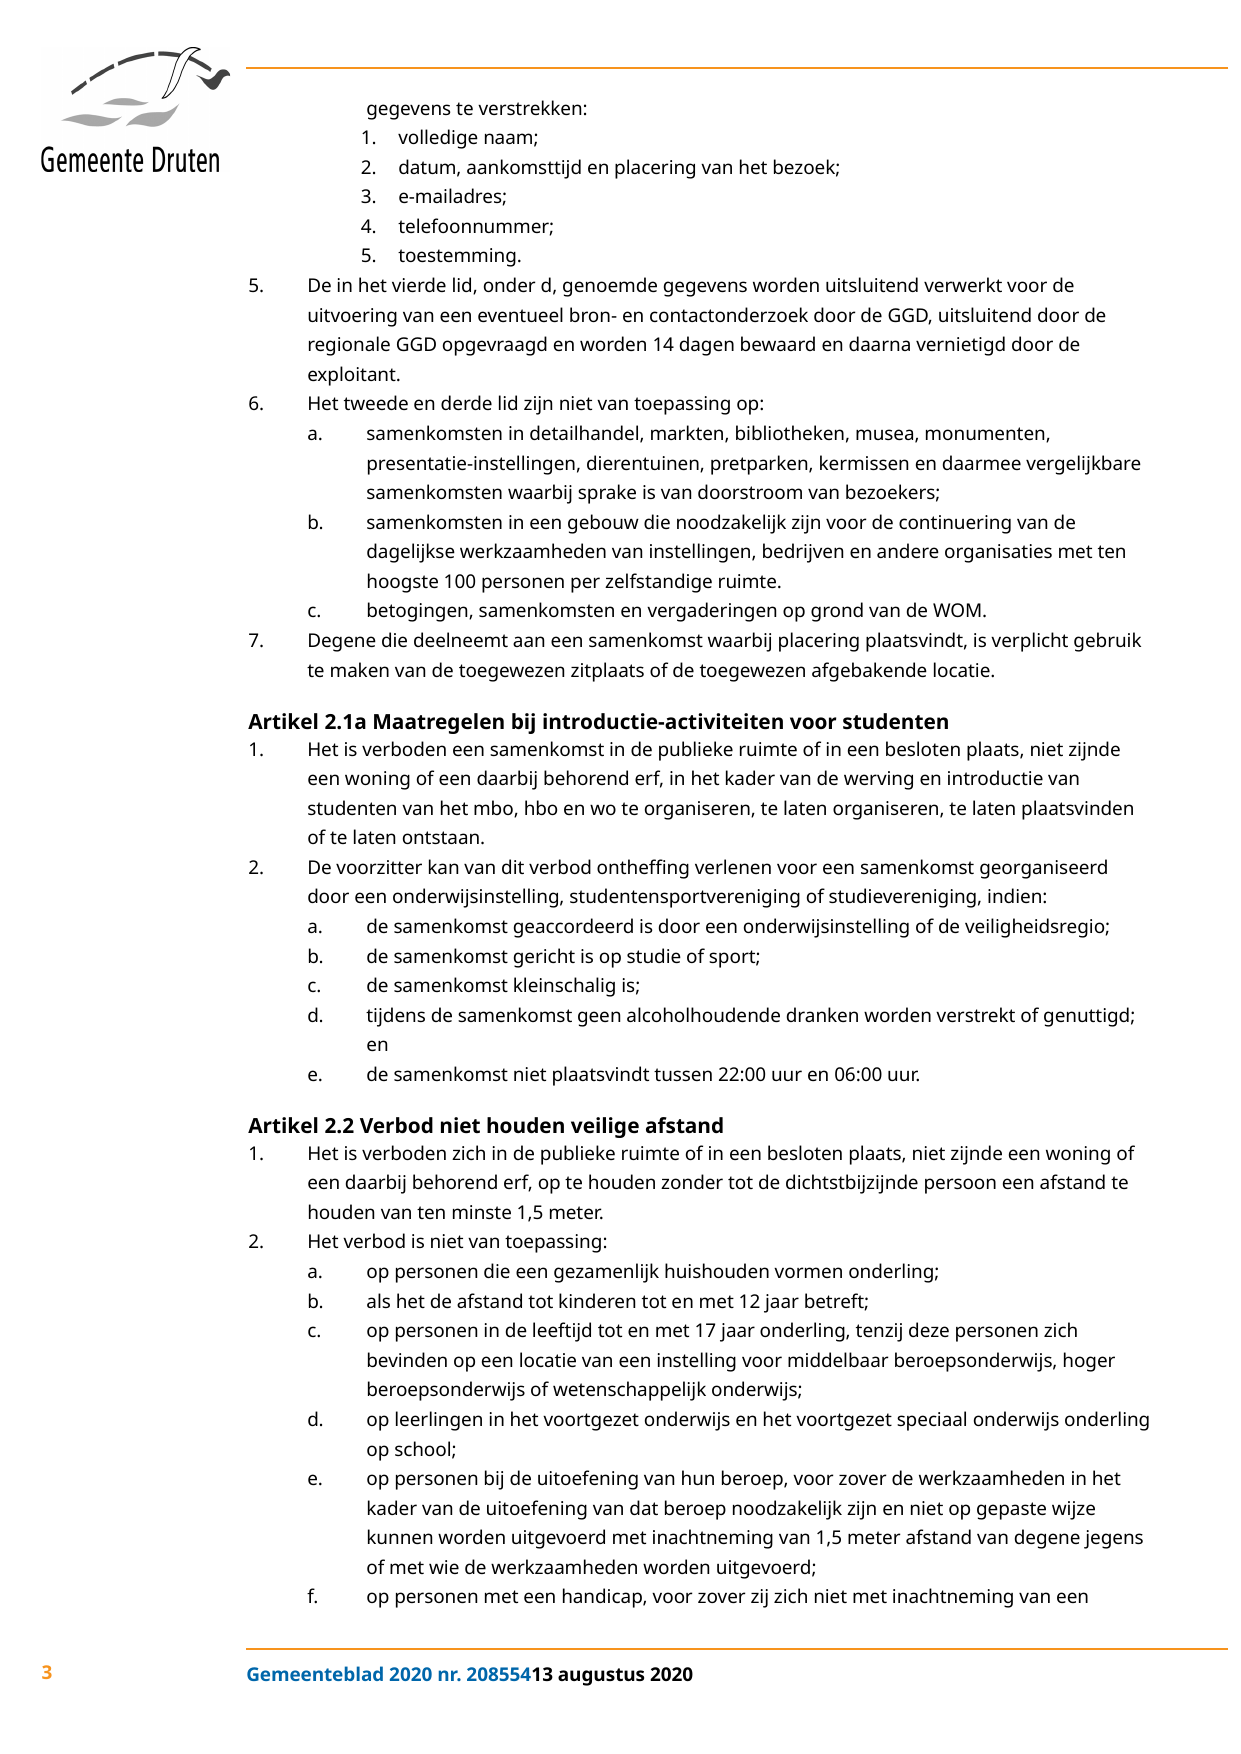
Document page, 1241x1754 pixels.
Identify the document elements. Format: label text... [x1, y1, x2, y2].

text Artikel 2.1a Maatregelen bij introductie-activiteiten voor studenten [248, 707, 1152, 736]
list Het tweede en derde lid zijn niet van toepassing op: [248, 391, 1152, 416]
list tijdens de samenkomst geen alcoholhoudende dranken worden verstrekt of genuttigd; en [307, 1002, 1152, 1057]
list toestemming. [361, 243, 1152, 268]
list gegevens te verstrekken: [307, 95, 1152, 121]
list samenkomsten in een gebouw die noodzakelijk zijn voor de continuering van de dagelijkse werkzaamheden van instellingen, bedrijven en andere organisaties met ten hoogste 100 personen per zelfstandige ruimte. [307, 509, 1152, 594]
list op personen met een handicap, voor zover zij zich niet met inachtneming van een [307, 1584, 1152, 1609]
list betogingen, samenkomsten en vergaderingen op grond van de WOM. [307, 598, 1152, 623]
text Artikel 2.2 Verbod niet houden veilige afstand [248, 1112, 1152, 1140]
list Het is verboden zich in de publieke ruimte of in een besloten plaats, niet zijnde een woning of een daarbij behorend erf, op te houden zonder tot de dichtstbijzijnde persoon een afstand te houden van ten minste 1,5 meter. [248, 1140, 1152, 1225]
list op leerlingen in het voortgezet onderwijs en het voortgezet speciaal onderwijs onderling op school; [307, 1406, 1152, 1462]
list op personen bij de uitoefening van hun beroep, voor zover de werkzaamheden in het kader van de uitoefening van dat beroep noodzakelijk zijn en niet op gepaste wijze kunnen worden uitgevoerd met inachtneming van 1,5 meter afstand van degene jegens of met wie de werkzaamheden worden uitgevoerd; [307, 1465, 1152, 1580]
list e-mailadres; [361, 183, 1152, 209]
list de samenkomst geaccordeerd is door een onderwijsinstelling of de veiligheidsregio; [307, 913, 1152, 939]
list de samenkomst gericht is op studie of sport; [307, 943, 1152, 968]
list Het is verboden een samenkomst in de publieke ruimte of in een besloten plaats, niet zijnde een woning of een daarbij behorend erf, in het kader van de werving en introductie van studenten van het mbo, hbo en wo te organiseren, te laten organiseren, te laten plaatsvinden of te laten ontstaan. [248, 736, 1152, 850]
list De voorzitter kan van dit verbod ontheffing verlenen voor een samenkomst georganiseerd door een onderwijsinstelling, studentensportvereniging of studievereniging, indien: [248, 854, 1152, 909]
list de samenkomst niet plaatsvindt tussen 22:00 uur en 06:00 uur. [307, 1061, 1152, 1087]
picture [41, 47, 231, 172]
list volledige naam; [361, 124, 1152, 150]
list telefoonnummer; [361, 213, 1152, 239]
list als het de afstand tot kinderen tot en met 12 jaar betreft; [307, 1288, 1152, 1314]
list op personen in de leeftijd tot en met 17 jaar onderling, tenzij deze personen zich bevinden op een locatie van een instelling voor middelbaar beroepsonderwijs, hoger beroepsonderwijs of wetenschappelijk onderwijs; [307, 1317, 1152, 1402]
list samenkomsten in detailhandel, markten, bibliotheken, musea, monumenten, presentatie-instellingen, dierentuinen, pretparken, kermissen en daarmee vergelijkbare samenkomsten waarbij sprake is van doorstroom van bezoekers; [307, 420, 1152, 505]
list op personen die een gezamenlijk huishouden vormen onderling; [307, 1258, 1152, 1284]
list de samenkomst kleinschalig is; [307, 972, 1152, 998]
list Degene die deelneemt aan een samenkomst waarbij placering plaatsvindt, is verplicht gebruik te maken van de toegewezen zitplaats of de toegewezen afgebakende locatie. [248, 627, 1152, 683]
list datum, aankomsttijd en placering van het bezoek; [361, 154, 1152, 180]
list De in het vierde lid, onder d, genoemde gegevens worden uitsluitend verwerkt voor de uitvoering van een eventueel bron- en contactonderzoek door de GGD, uitsluitend door de regionale GGD opgevraagd en worden 14 dagen bewaard en daarna vernietigd door de exploitant. [248, 272, 1152, 387]
list Het verbod is niet van toepassing: [248, 1229, 1152, 1254]
